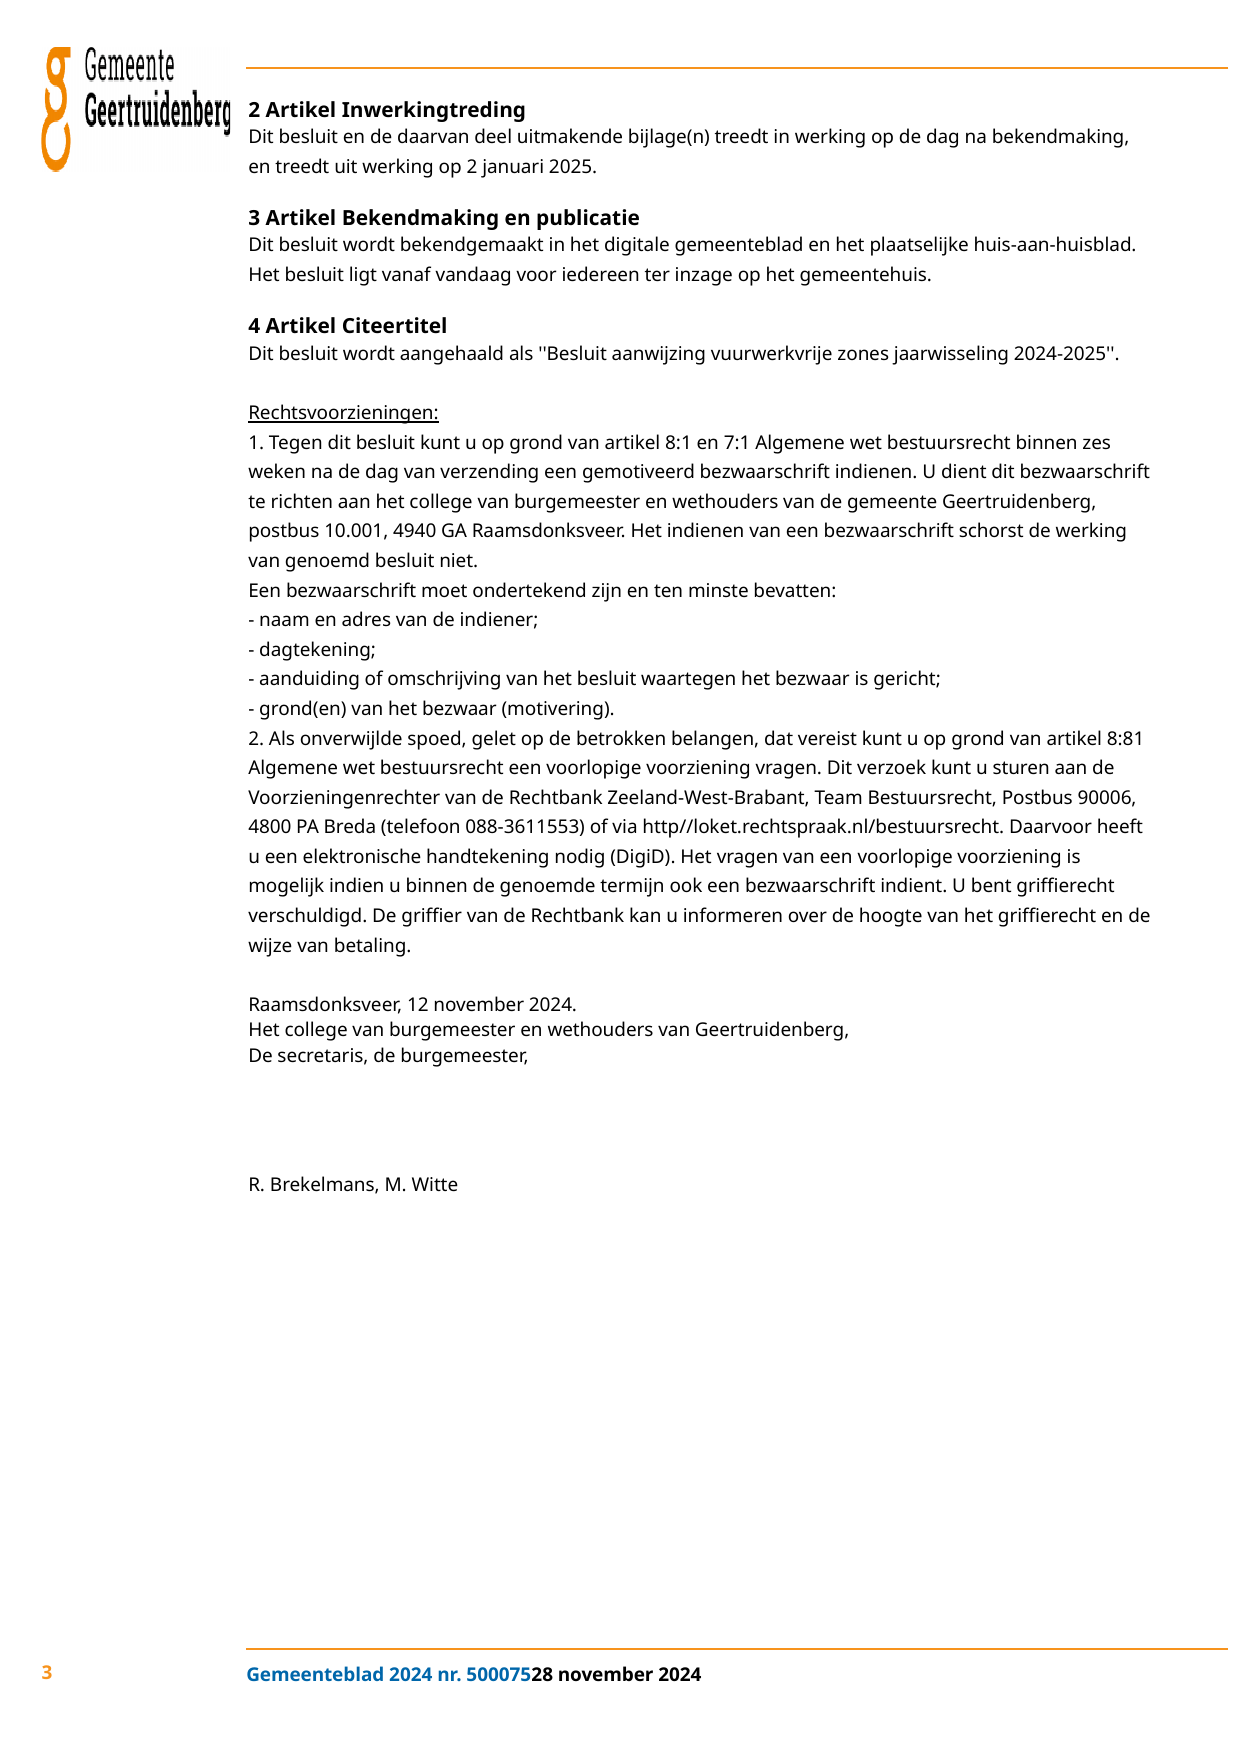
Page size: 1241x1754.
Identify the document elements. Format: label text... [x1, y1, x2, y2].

text Dit besluit wordt aangehaald als ''Besluit aanwijzing vuurwerkvrije zones jaarwisseling 2024-2025''. [248, 340, 1152, 366]
text 2. Als onverwijlde spoed, gelet op de betrokken belangen, dat vereist kunt u op grond van artikel 8:81 Algemene wet bestuursrecht een voorlopige voorziening vragen. Dit verzoek kunt u sturen aan de Voorzieningenrechter van de Rechtbank Zeeland-West-Brabant, Team Bestuursrecht, Postbus 90006, 4800 PA Breda (telefoon 088-3611553) of via http//loket.rechtspraak.nl/bestuursrecht. Daarvoor heeft u een elektronische handtekening nodig (DigiD). Het vragen van een voorlopige voorziening is mogelijk indien u binnen de genoemde termijn ook een bezwaarschrift indient. U bent griffierecht verschuldigd. De griffier van de Rechtbank kan u informeren over de hoogte van het griffierecht en de wijze van betaling. [248, 725, 1152, 957]
text Een bezwaarschrift moet ondertekend zijn en ten minste bevatten: [248, 577, 1152, 602]
text 4 Artikel Citeertitel [248, 312, 1152, 340]
text - aanduiding of omschrijving van het besluit waartegen het bezwaar is gericht; [248, 666, 1152, 691]
text - grond(en) van het bezwaar (motivering). [248, 695, 1152, 721]
picture [41, 47, 231, 172]
text 1. Tegen dit besluit kunt u op grond van artikel 8:1 en 7:1 Algemene wet bestuursrecht binnen zes weken na de dag van verzending een gemotiveerd bezwaarschrift indienen. U dient dit bezwaarschrift te richten aan het college van burgemeester en wethouders van de gemeente Geertruidenberg, postbus 10.001, 4940 GA Raamsdonksveer. Het indienen van een bezwaarschrift schorst de werking van genoemd besluit niet. [248, 429, 1152, 573]
text R. Brekelmans, M. Witte [248, 1171, 1152, 1197]
text Dit besluit en de daarvan deel uitmakende bijlage(n) treedt in werking op de dag na bekendmaking, en treedt uit werking op 2 januari 2025. [248, 123, 1152, 178]
text Raamsdonksveer, 12 november 2024. [248, 991, 1152, 1017]
text - dagtekening; [248, 636, 1152, 662]
text 3 Artikel Bekendmaking en publicatie [248, 203, 1152, 232]
text De secretaris, de burgemeester, [248, 1042, 1152, 1068]
text Dit besluit wordt bekendgemaakt in het digitale gemeenteblad en het plaatselijke huis-aan-huisblad. Het besluit ligt vanaf vandaag voor iedereen ter inzage op het gemeentehuis. [248, 232, 1152, 287]
text - naam en adres van de indiener; [248, 606, 1152, 632]
text 2 Artikel Inwerkingtreding [248, 95, 1152, 123]
text Rechtsvoorzieningen: [248, 399, 1152, 425]
text Het college van burgemeester en wethouders van Geertruidenberg, [248, 1017, 1152, 1042]
